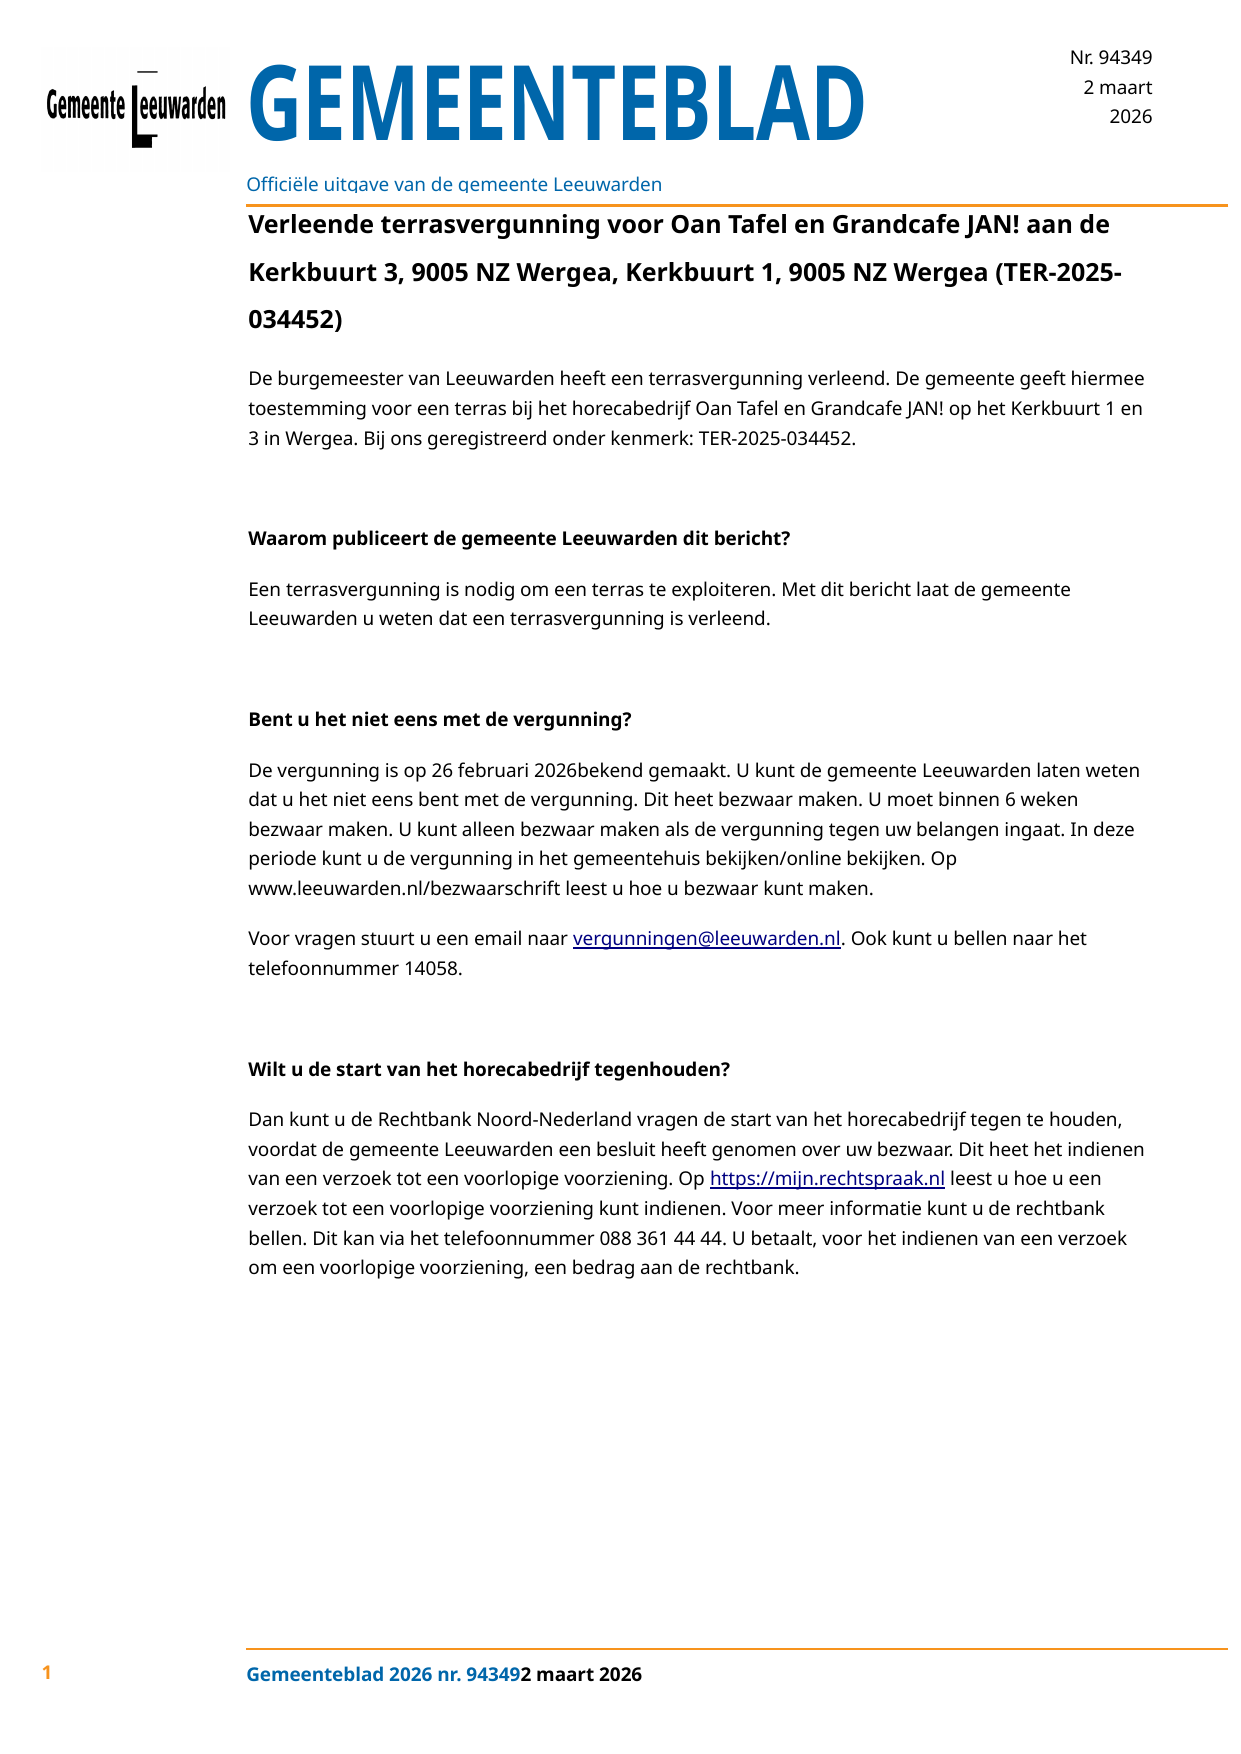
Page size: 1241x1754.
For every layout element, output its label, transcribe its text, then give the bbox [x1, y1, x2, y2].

text Wilt u de start van het horecabedrijf tegenhouden? [248, 1056, 1152, 1082]
text De vergunning is op 26 februari 2026bekend gemaakt. U kunt de gemeente Leeuwarden laten weten dat u het niet eens bent met de vergunning. Dit heet bezwaar maken. U moet binnen 6 weken bezwaar maken. U kunt alleen bezwaar maken als de vergunning tegen uw belangen ingaat. In deze periode kunt u de vergunning in het gemeentehuis bekijken/online bekijken. Op www.leeuwarden.nl/bezwaarschrift leest u hoe u bezwaar kunt maken. [248, 757, 1152, 901]
text Bent u het niet eens met de vergunning? [248, 706, 1152, 732]
text Voor vragen stuurt u een email naar vergunningen@leeuwarden.nl. Ook kunt u bellen naar het telefoonnummer 14058. [248, 926, 1152, 981]
text Dan kunt u de Rechtbank Noord-Nederland vragen de start van het horecabedrijf tegen te houden, voordat de gemeente Leeuwarden een besluit heeft genomen over uw bezwaar. Dit heet het indienen van een verzoek tot een voorlopige voorziening. Op https://mijn.rechtspraak.nl leest u hoe u een verzoek tot een voorlopige voorziening kunt indienen. Voor meer informatie kunt u de rechtbank bellen. Dit kan via het telefoonnummer 088 361 44 44. U betaalt, voor het indienen van een verzoek om een voorlopige voorziening, een bedrag aan de rechtbank. [248, 1106, 1152, 1280]
text Waarom publiceert de gemeente Leeuwarden dit bericht? [248, 526, 1152, 551]
picture [41, 47, 231, 172]
text Verleende terrasvergunning voor Oan Tafel en Grandcafe JAN! aan de Kerkbuurt 3, 9005 NZ Wergea, Kerkbuurt 1, 9005 NZ Wergea (TER-2025-034452) [248, 207, 1152, 336]
text De burgemeester van Leeuwarden heeft een terrasvergunning verleend. De gemeente geeft hiermee toestemming voor een terras bij het horecabedrijf Oan Tafel en Grandcafe JAN! op het Kerkbuurt 1 en 3 in Wergea. Bij ons geregistreerd onder kenmerk: TER-2025-034452. [248, 366, 1152, 450]
text Een terrasvergunning is nodig om een terras te exploiteren. Met dit bericht laat de gemeente Leeuwarden u weten dat een terrasvergunning is verleend. [248, 576, 1152, 631]
